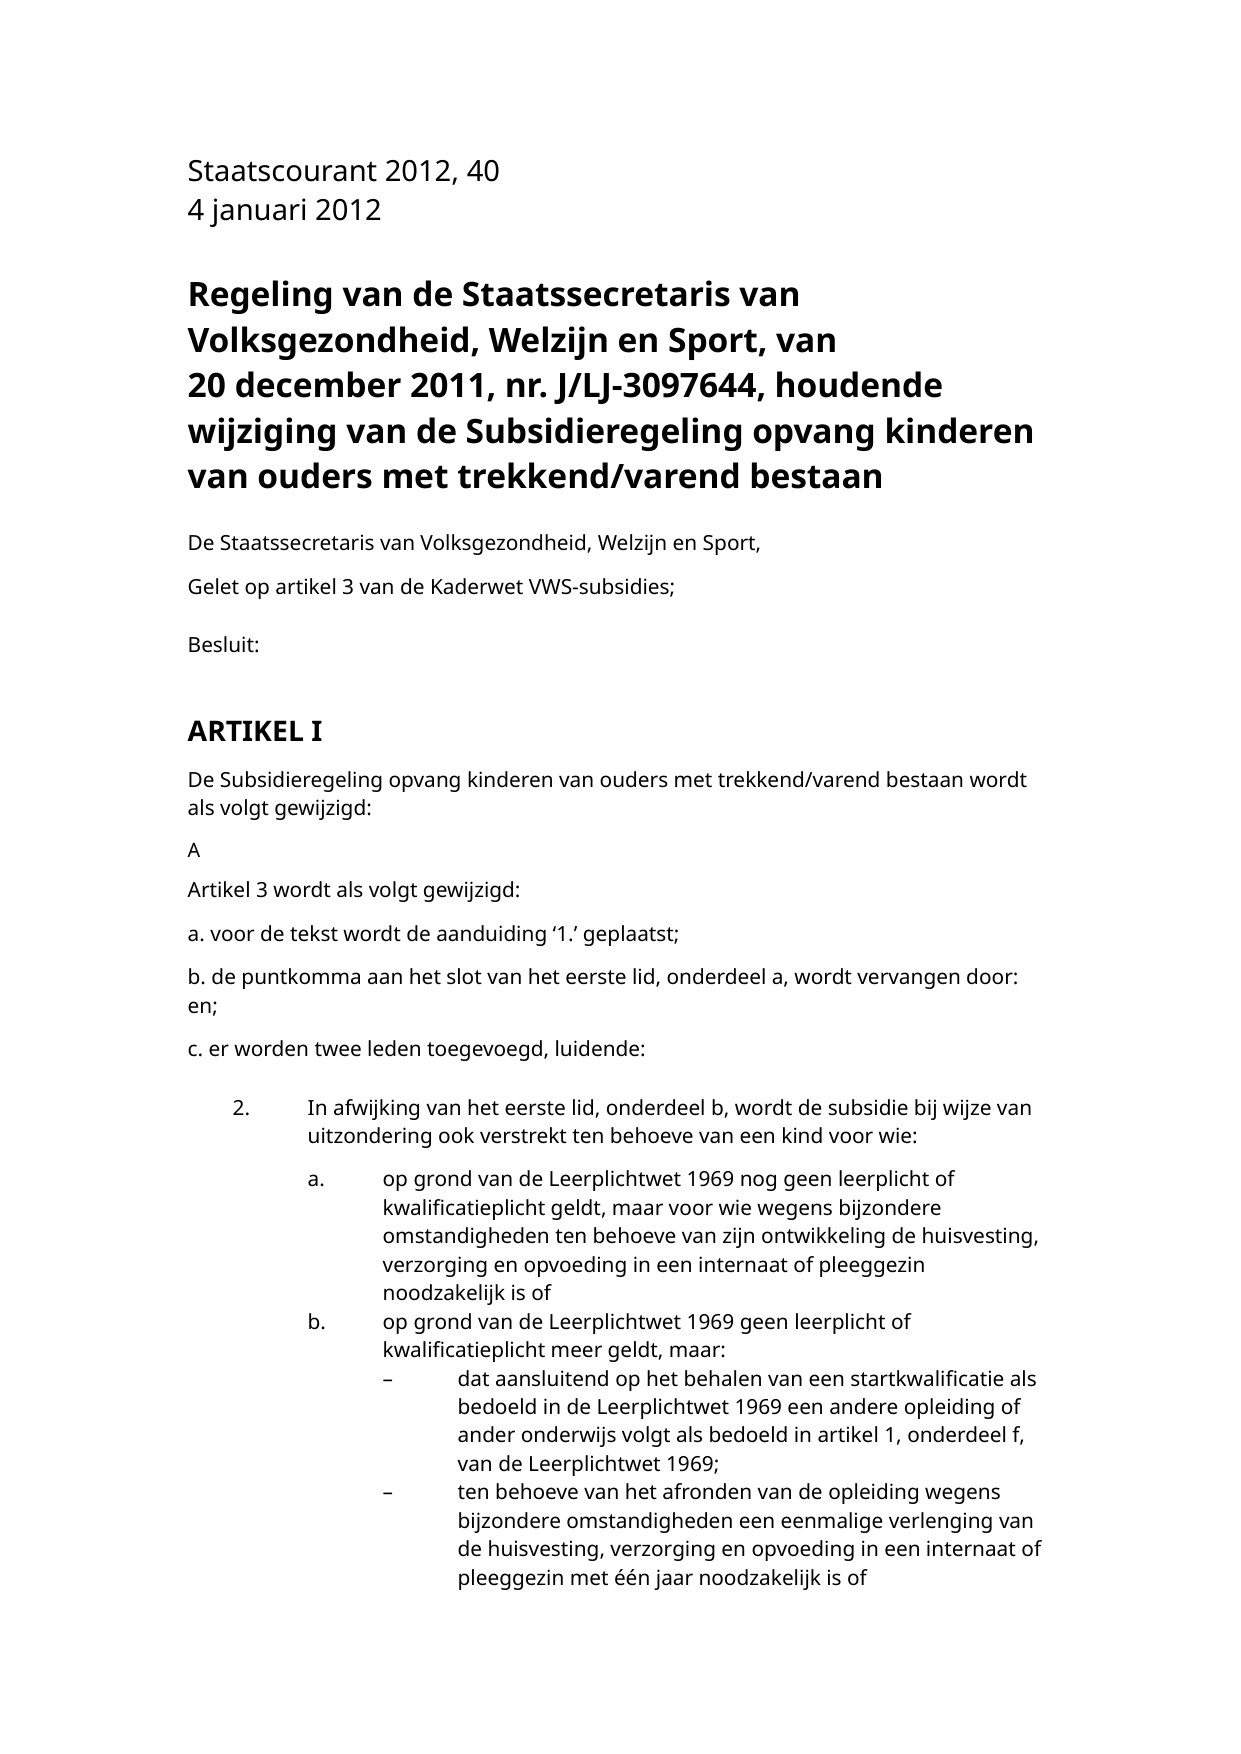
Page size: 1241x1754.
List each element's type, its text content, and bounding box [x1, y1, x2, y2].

text Staatscourant 2012, 40 [187, 150, 1053, 190]
text c. er worden twee leden toegevoegd, luidende: [187, 1034, 1053, 1063]
text A [187, 837, 1053, 864]
subtitle Regeling van de Staatssecretaris van Volksgezondheid, Welzijn en Sport, van 20 december 2011, nr. J/LJ-3097644, houdende wijziging van de Subsidieregeling opvang kinderen van ouders met trekkend/varend bestaan [187, 271, 1053, 498]
text Artikel 3 wordt als volgt gewijzigd: [187, 876, 1053, 904]
text Besluit: [187, 630, 1053, 659]
text De Subsidieregeling opvang kinderen van ouders met trekkend/varend bestaan wordt als volgt gewijzigd: [187, 765, 1053, 822]
text 4 januari 2012 [187, 190, 1053, 229]
list ten behoeve van het afronden van de opleiding wegens bijzondere omstandigheden een eenmalige verlenging van de huisvesting, verzorging en opvoeding in een internaat of pleeggezin met één jaar noodzakelijk is of [382, 1477, 1053, 1591]
text a. voor de tekst wordt de aanduiding ‘1.’ geplaatst; [187, 919, 1053, 947]
text Gelet op artikel 3 van de Kaderwet VWS-subsidies; [187, 572, 1053, 600]
list dat aansluitend op het behalen van een startkwalificatie als bedoeld in de Leerplichtwet 1969 een andere opleiding of ander onderwijs volgt als bedoeld in artikel 1, onderdeel f, van de Leerplichtwet 1969; [382, 1364, 1053, 1477]
text b. de puntkomma aan het slot van het eerste lid, onderdeel a, wordt vervangen door: en; [187, 962, 1053, 1019]
subtitle ARTIKEL I [187, 711, 1053, 750]
list In afwijking van het eerste lid, onderdeel b, wordt de subsidie bij wijze van uitzondering ook verstrekt ten behoeve van een kind voor wie: [232, 1093, 1053, 1149]
list op grond van de Leerplichtwet 1969 geen leerplicht of kwalificatieplicht meer geldt, maar: [307, 1307, 1053, 1364]
list op grond van de Leerplichtwet 1969 nog geen leerplicht of kwalificatieplicht geldt, maar voor wie wegens bijzondere omstandigheden ten behoeve van zijn ontwikkeling de huisvesting, verzorging en opvoeding in een internaat of pleeggezin noodzakelijk is of [307, 1164, 1053, 1307]
text De Staatssecretaris van Volksgezondheid, Welzijn en Sport, [187, 528, 1053, 557]
